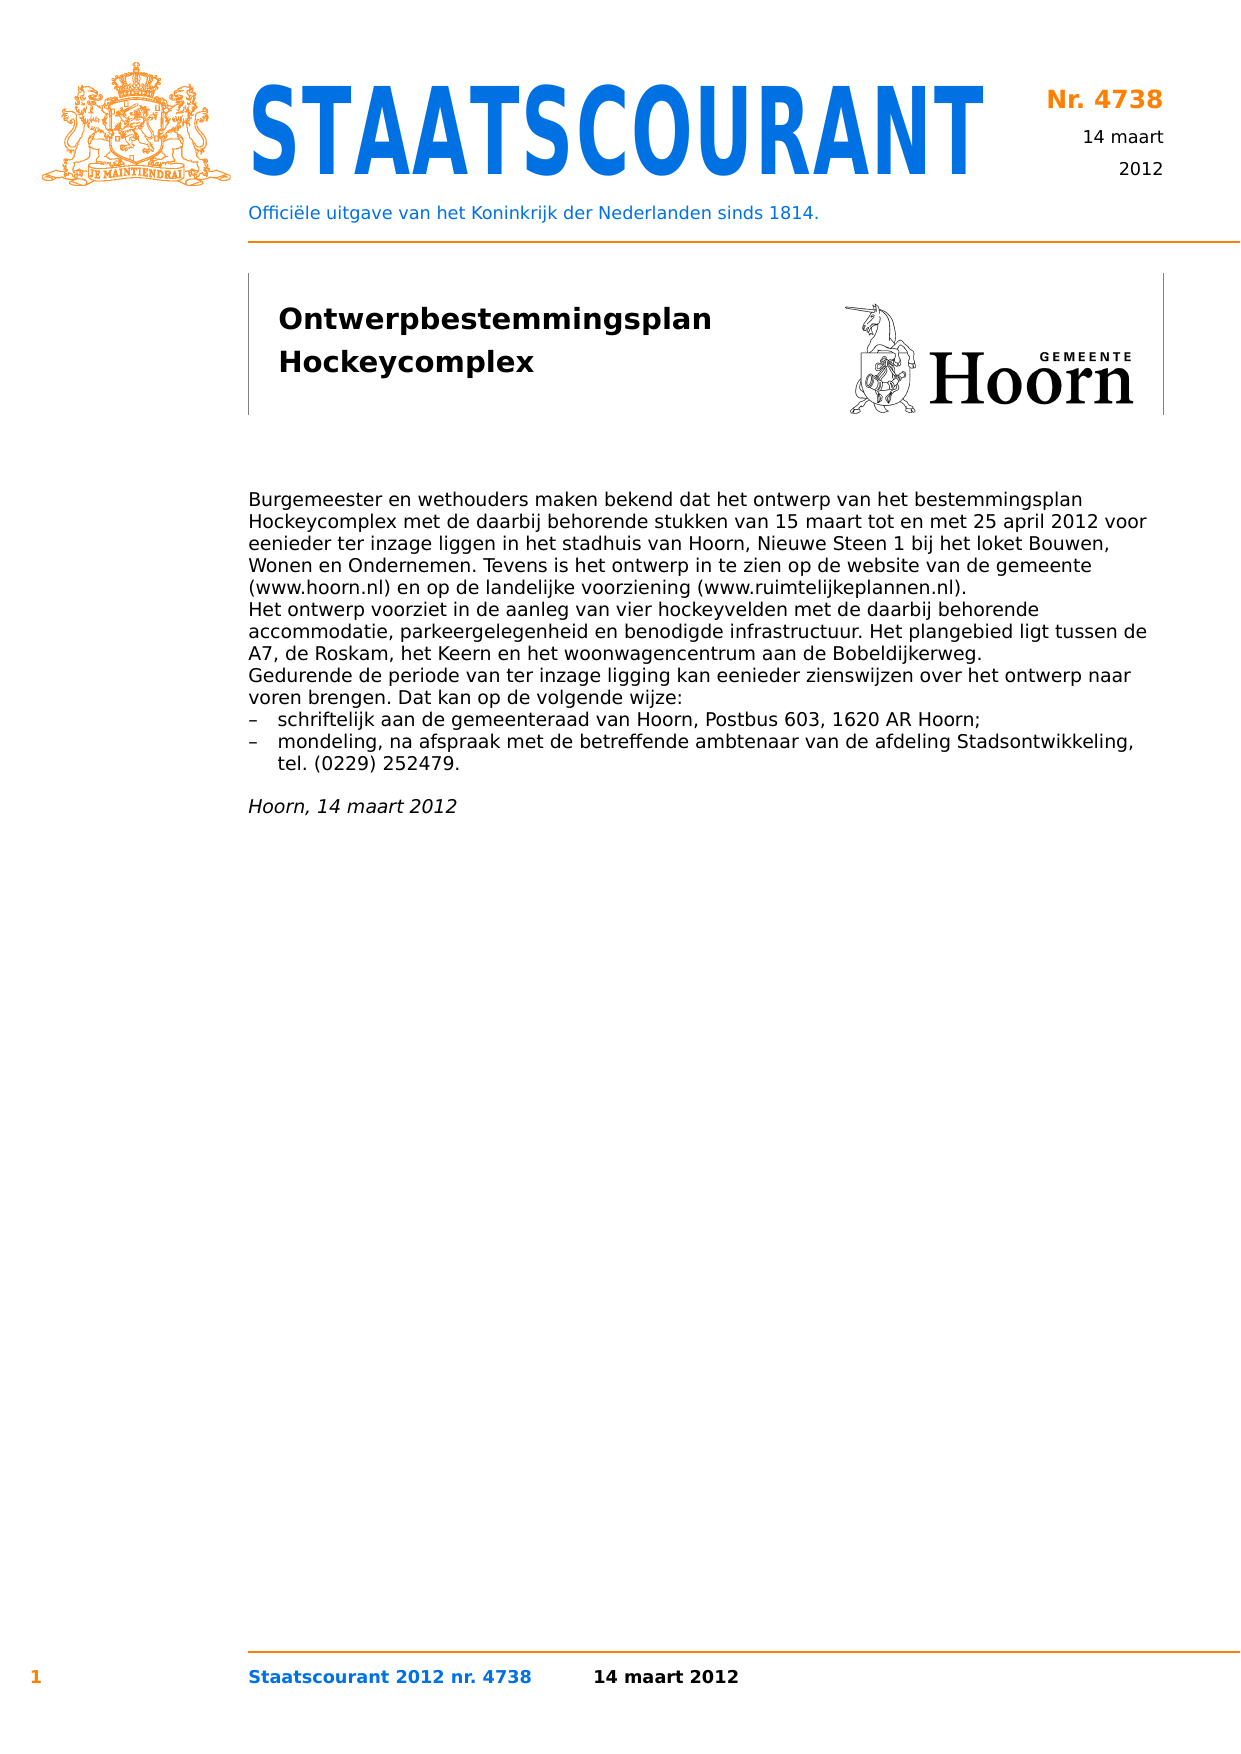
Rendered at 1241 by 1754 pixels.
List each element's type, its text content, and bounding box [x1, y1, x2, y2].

table_cell 2012 [998, 153, 1240, 203]
text – mondeling, na afspraak met de betreffende ambtenaar van de afdeling Stadsontwikkeling, tel. (0229) 252479. [248, 731, 1163, 774]
table_header Nr. 4738 [998, 62, 1240, 121]
table_cell Officiële uitgave van het Koninkrijk der Nederlanden sinds 1814. [248, 203, 1240, 241]
table_cell 14 maart [998, 121, 1240, 153]
subtitle Ontwerpbestemmingsplan Hockeycomplex [249, 273, 1163, 415]
table_header STAATSCOURANT [248, 62, 998, 203]
text Het ontwerp voorziet in de aanleg van vier hockeyvelden met de daarbij behorende accommodatie, parkeergelegenheid en benodigde infrastructuur. Het plangebied ligt tussen de A7, de Roskam, het Keern en het woonwagencentrum aan de Bobeldijkerweg. [248, 599, 1163, 664]
text – schriftelijk aan de gemeenteraad van Hoorn, Postbus 603, 1620 AR Hoorn; [248, 708, 1163, 731]
text Gedurende de periode van ter inzage ligging kan eenieder zienswijzen over het ontwerp naar voren brengen. Dat kan op de volgende wijze: [248, 664, 1163, 708]
text Burgemeester en wethouders maken bekend dat het ontwerp van het bestemmingsplan Hockeycomplex met de daarbij behorende stukken van 15 maart tot en met 25 april 2012 voor eenieder ter inzage liggen in het stadhuis van Hoorn, Nieuwe Steen 1 bij het loket Bouwen, Wonen en Ondernemen. Tevens is het ontwerp in te zien op de website van de gemeente (www.hoorn.nl) en op de landelijke voorziening (www.ruimtelijkeplannen.nl). [248, 489, 1163, 599]
picture [844, 302, 1134, 415]
text Hoorn, 14 maart 2012 [248, 796, 1163, 818]
picture [41, 62, 231, 186]
table_header [25, 62, 248, 241]
